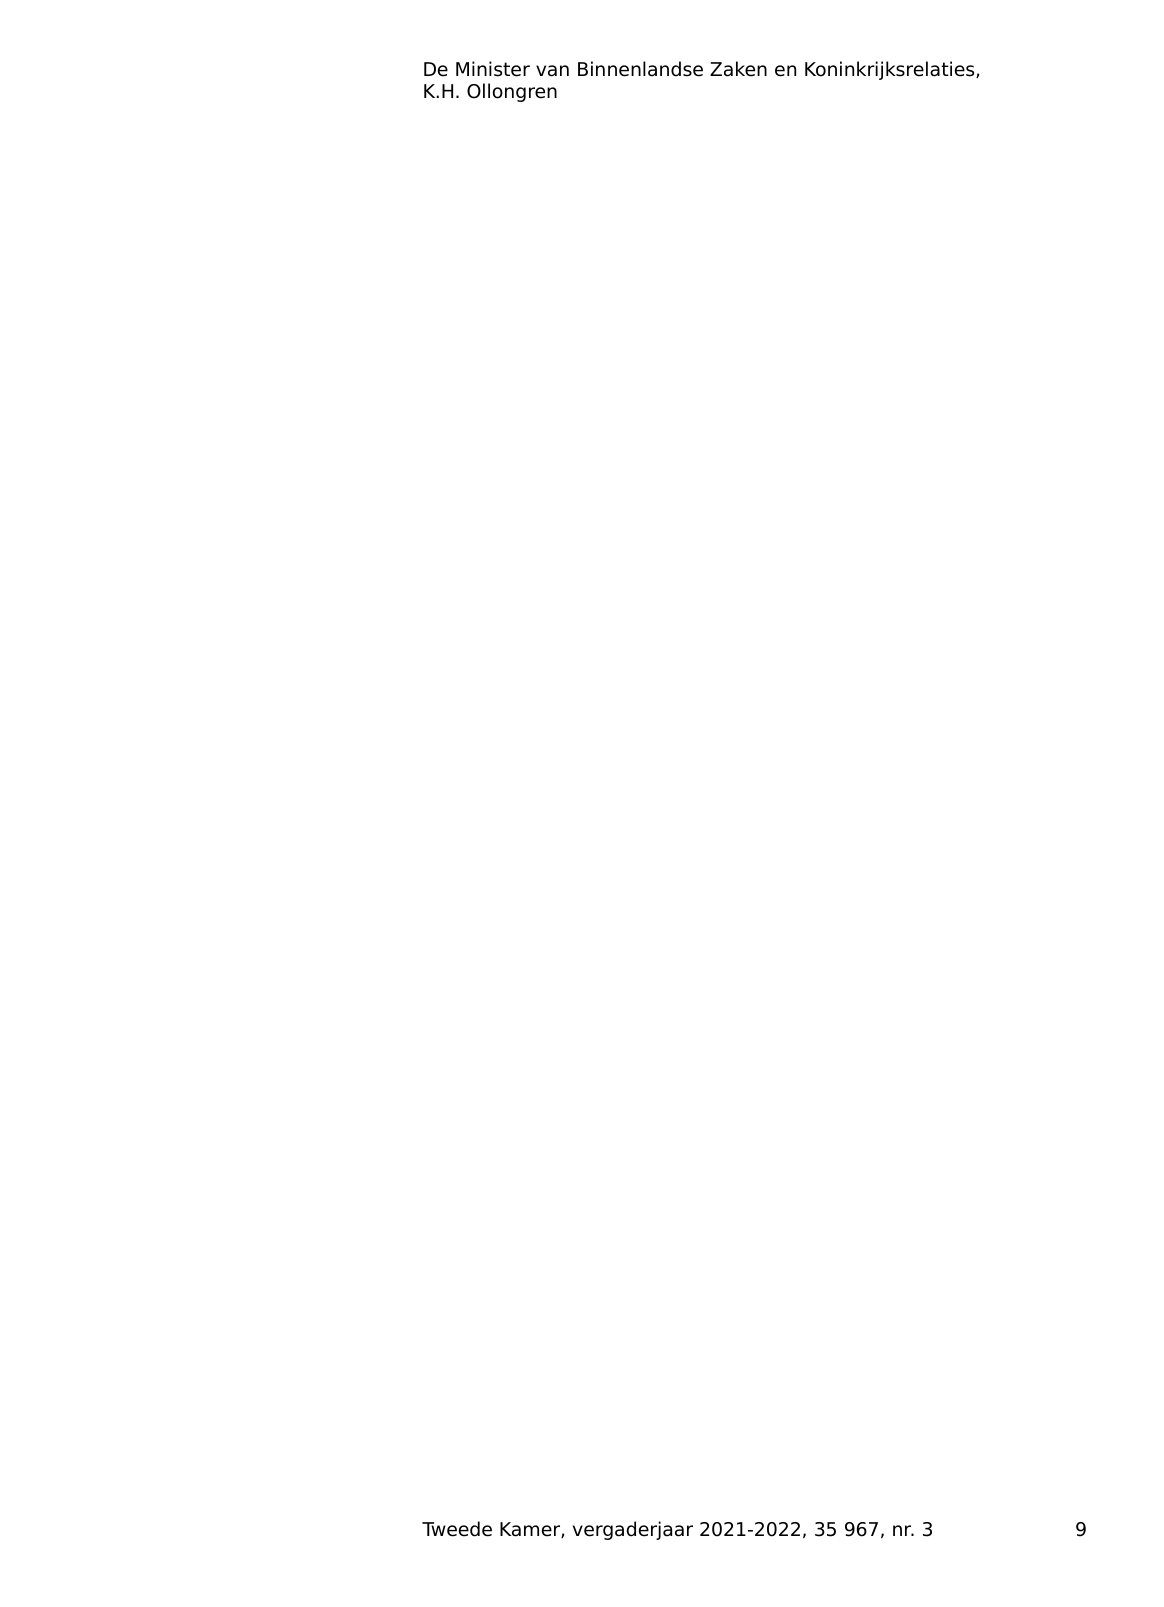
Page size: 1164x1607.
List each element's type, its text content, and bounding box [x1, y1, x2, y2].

text De Minister van Binnenlandse Zaken en Koninkrijksrelaties, K.H. Ollongren [422, 59, 1087, 103]
